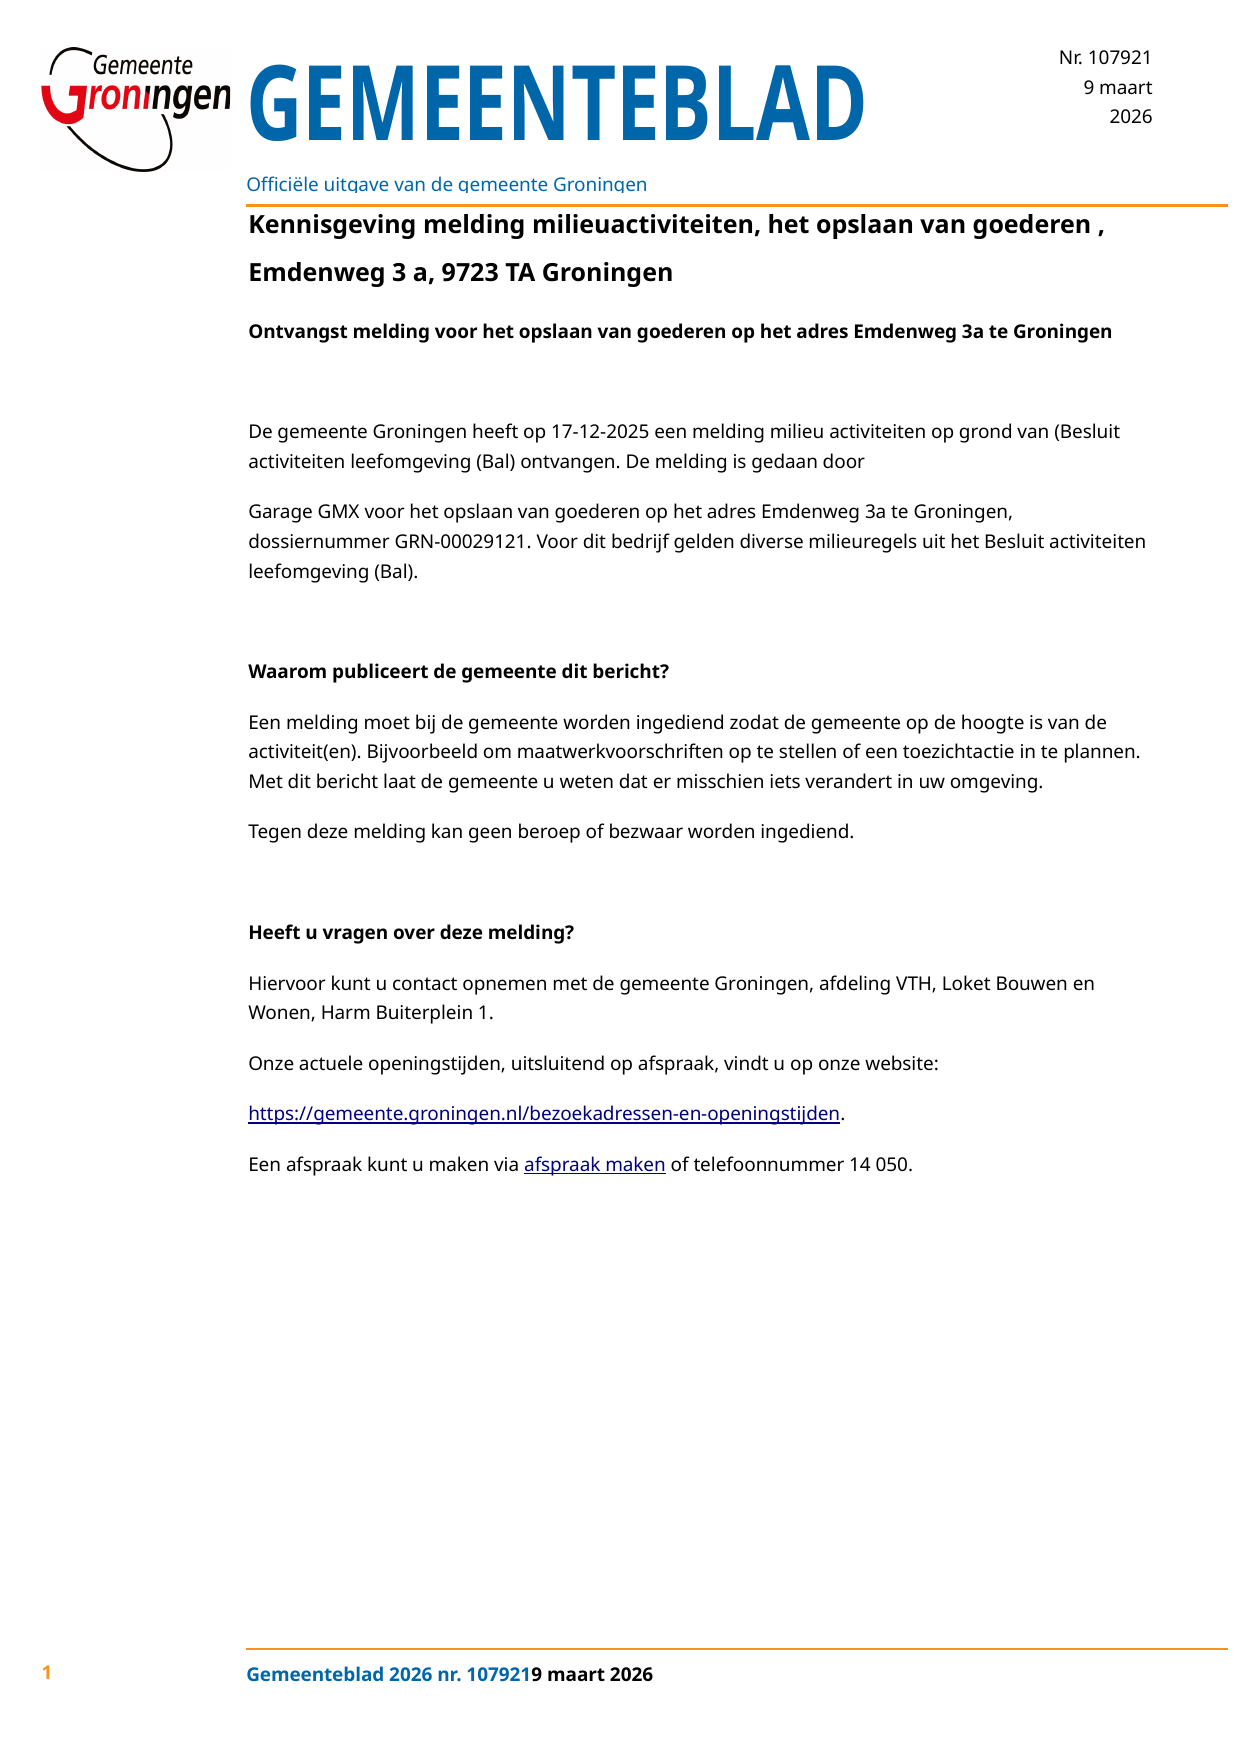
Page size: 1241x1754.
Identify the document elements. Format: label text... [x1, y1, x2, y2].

text Garage GMX voor het opslaan van goederen op het adres Emdenweg 3a te Groningen, dossiernummer GRN-00029121. Voor dit bedrijf gelden diverse milieuregels uit het Besluit activiteiten leefomgeving (Bal). [248, 499, 1152, 584]
text Hiervoor kunt u contact opnemen met de gemeente Groningen, afdeling VTH, Loket Bouwen en Wonen, Harm Buiterplein 1. [248, 970, 1152, 1025]
text De gemeente Groningen heeft op 17-12-2025 een melding milieu activiteiten op grond van (Besluit activiteiten leefomgeving (Bal) ontvangen. De melding is gedaan door [248, 419, 1152, 474]
picture [41, 47, 231, 172]
text Een afspraak kunt u maken via afspraak maken of telefoonnummer 14 050. [248, 1151, 1152, 1177]
text Een melding moet bij de gemeente worden ingediend zodat de gemeente op de hoogte is van de activiteit(en). Bijvoorbeeld om maatwerkvoorschriften op te stellen of een toezichtactie in te plannen. Met dit bericht laat de gemeente u weten dat er misschien iets verandert in uw omgeving. [248, 709, 1152, 794]
text Kennisgeving melding milieuactiviteiten, het opslaan van goederen , Emdenweg 3 a, 9723 TA Groningen [248, 207, 1152, 288]
text Heeft u vragen over deze melding? [248, 919, 1152, 945]
text Ontvangst melding voor het opslaan van goederen op het adres Emdenweg 3a te Groningen [248, 318, 1152, 344]
text Onze actuele openingstijden, uitsluitend op afspraak, vindt u op onze website: [248, 1050, 1152, 1076]
text Waarom publiceert de gemeente dit bericht? [248, 659, 1152, 684]
text Tegen deze melding kan geen beroep of bezwaar worden ingediend. [248, 819, 1152, 844]
text https://gemeente.groningen.nl/bezoekadressen-en-openingstijden. [248, 1100, 1152, 1126]
